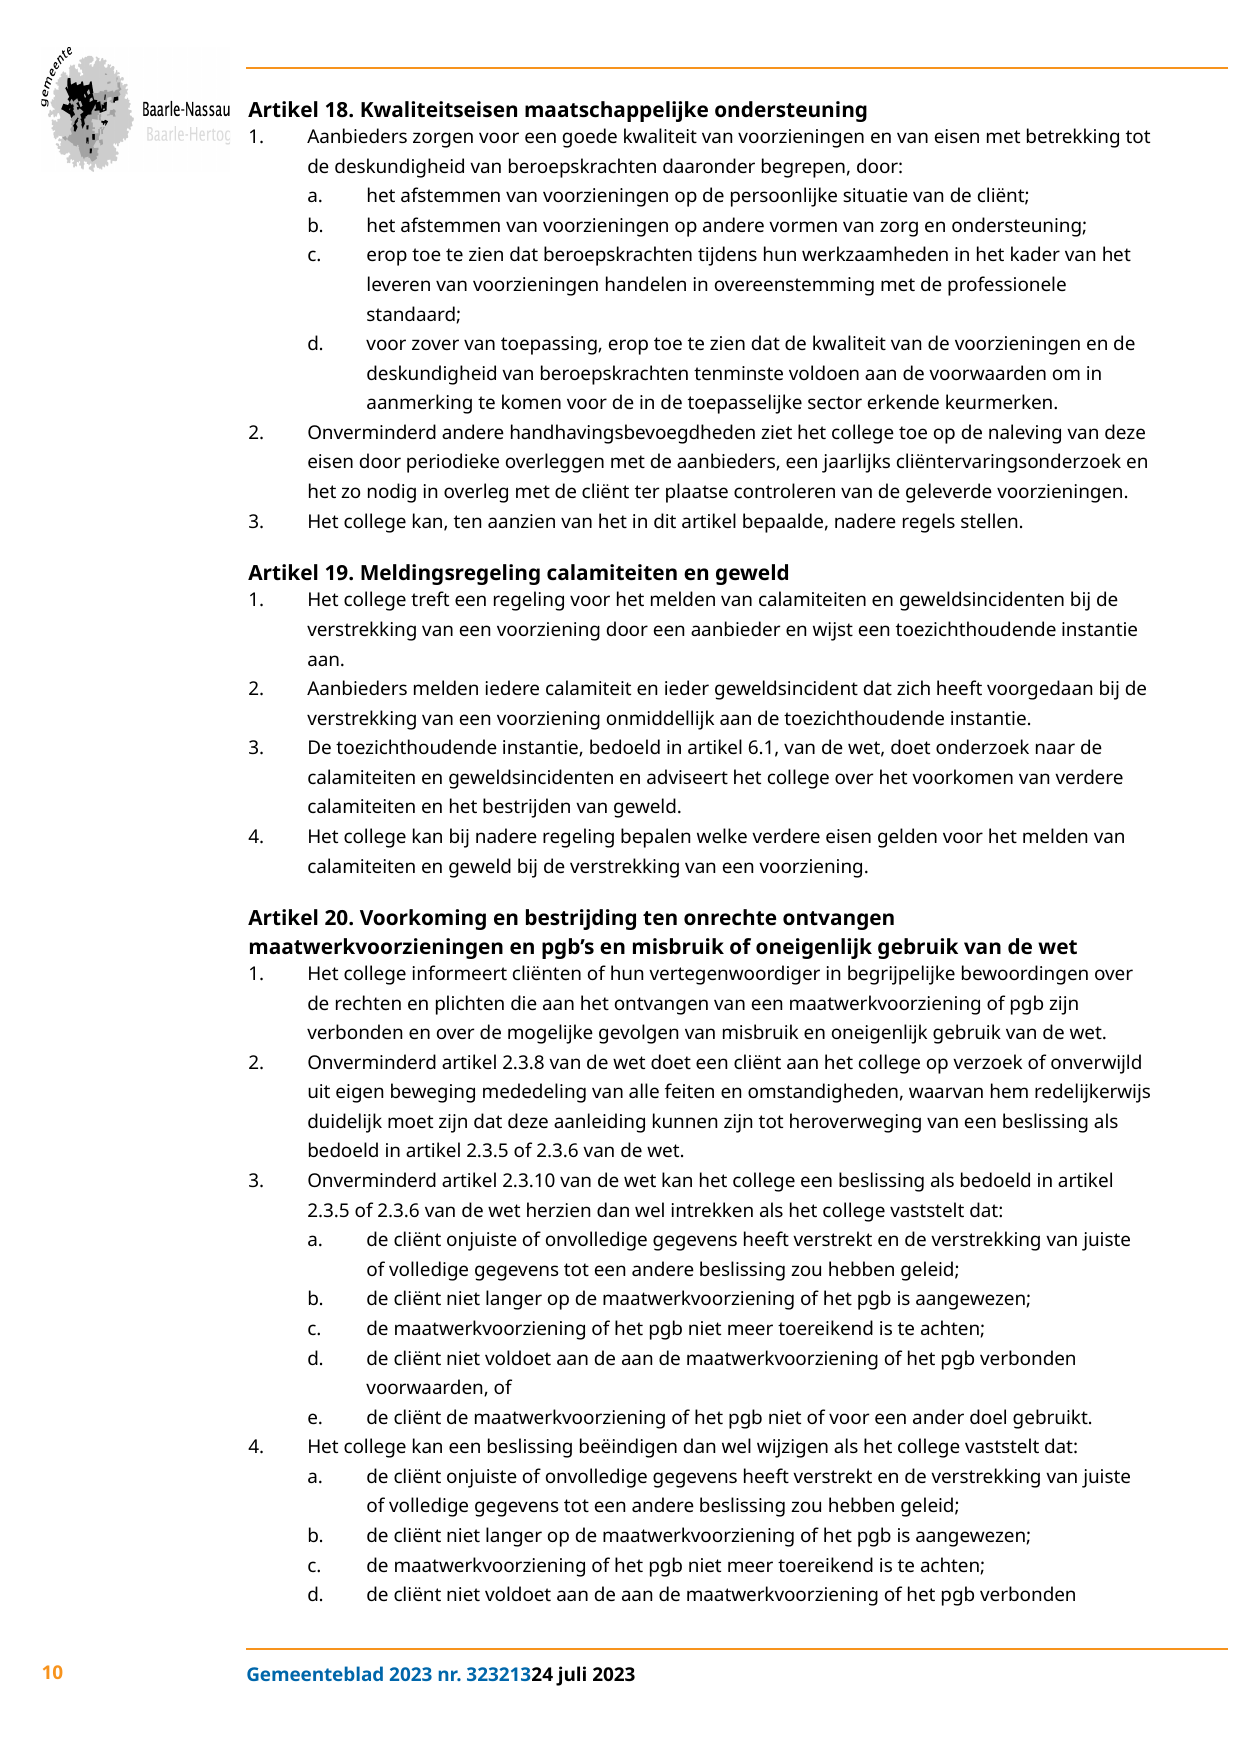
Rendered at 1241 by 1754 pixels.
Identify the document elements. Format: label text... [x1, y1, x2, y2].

list erop toe te zien dat beroepskrachten tijdens hun werkzaamheden in het kader van het leveren van voorzieningen handelen in overeenstemming met de professionele standaard; [307, 242, 1152, 326]
list De toezichthoudende instantie, bedoeld in artikel 6.1, van de wet, doet onderzoek naar de calamiteiten en geweldsincidenten en adviseert het college over het voorkomen van verdere calamiteiten en het bestrijden van geweld. [248, 734, 1152, 819]
list het afstemmen van voorzieningen op andere vormen van zorg en ondersteuning; [307, 212, 1152, 238]
list de cliënt onjuiste of onvolledige gegevens heeft verstrekt en de verstrekking van juiste of volledige gegevens tot een andere beslissing zou hebben geleid; [307, 1226, 1152, 1282]
list de cliënt niet langer op de maatwerkvoorziening of het pgb is aangewezen; [307, 1286, 1152, 1311]
list Aanbieders zorgen voor een goede kwaliteit van voorzieningen en van eisen met betrekking tot de deskundigheid van beroepskrachten daaronder begrepen, door: [248, 123, 1152, 178]
text Artikel 19. Meldingsregeling calamiteiten en geweld [248, 558, 1152, 587]
list de cliënt niet voldoet aan de aan de maatwerkvoorziening of het pgb verbonden voorwaarden, of [307, 1345, 1152, 1400]
list de cliënt onjuiste of onvolledige gegevens heeft verstrekt en de verstrekking van juiste of volledige gegevens tot een andere beslissing zou hebben geleid; [307, 1463, 1152, 1518]
list de cliënt de maatwerkvoorziening of het pgb niet of voor een ander doel gebruikt. [307, 1404, 1152, 1430]
list Onverminderd andere handhavingsbevoegdheden ziet het college toe op de naleving van deze eisen door periodieke overleggen met de aanbieders, een jaarlijks cliëntervaringsonderzoek en het zo nodig in overleg met de cliënt ter plaatse controleren van de geleverde voorzieningen. [248, 419, 1152, 504]
list de cliënt niet langer op de maatwerkvoorziening of het pgb is aangewezen; [307, 1522, 1152, 1548]
text Artikel 18. Kwaliteitseisen maatschappelijke ondersteuning [248, 95, 1152, 123]
list voor zover van toepassing, erop toe te zien dat de kwaliteit van de voorzieningen en de deskundigheid van beroepskrachten tenminste voldoen aan de voorwaarden om in aanmerking te komen voor de in de toepasselijke sector erkende keurmerken. [307, 330, 1152, 415]
list Het college kan een beslissing beëindigen dan wel wijzigen als het college vaststelt dat: [248, 1433, 1152, 1459]
list Onverminderd artikel 2.3.8 van de wet doet een cliënt aan het college op verzoek of onverwijld uit eigen beweging mededeling van alle feiten en omstandigheden, waarvan hem redelijkerwijs duidelijk moet zijn dat deze aanleiding kunnen zijn tot heroverweging van een beslissing als bedoeld in artikel 2.3.5 of 2.3.6 van de wet. [248, 1049, 1152, 1163]
list Het college informeert cliënten of hun vertegenwoordiger in begrijpelijke bewoordingen over de rechten en plichten die aan het ontvangen van een maatwerkvoorziening of pgb zijn verbonden en over de mogelijke gevolgen van misbruik en oneigenlijk gebruik van de wet. [248, 960, 1152, 1045]
list Onverminderd artikel 2.3.10 van de wet kan het college een beslissing als bedoeld in artikel 2.3.5 of 2.3.6 van de wet herzien dan wel intrekken als het college vaststelt dat: [248, 1167, 1152, 1223]
list Het college treft een regeling voor het melden van calamiteiten en geweldsincidenten bij de verstrekking van een voorziening door een aanbieder en wijst een toezichthoudende instantie aan. [248, 587, 1152, 672]
list de maatwerkvoorziening of het pgb niet meer toereikend is te achten; [307, 1315, 1152, 1341]
text Artikel 20. Voorkoming en bestrijding ten onrechte ontvangen maatwerkvoorzieningen en pgb’s en misbruik of oneigenlijk gebruik van de wet [248, 903, 1152, 960]
list de cliënt niet voldoet aan de aan de maatwerkvoorziening of het pgb verbonden [307, 1581, 1152, 1607]
list het afstemmen van voorzieningen op de persoonlijke situatie van de cliënt; [307, 182, 1152, 208]
list de maatwerkvoorziening of het pgb niet meer toereikend is te achten; [307, 1552, 1152, 1578]
list Aanbieders melden iedere calamiteit en ieder geweldsincident dat zich heeft voorgedaan bij de verstrekking van een voorziening onmiddellijk aan de toezichthoudende instantie. [248, 675, 1152, 731]
list Het college kan, ten aanzien van het in dit artikel bepaalde, nadere regels stellen. [248, 508, 1152, 533]
picture [41, 47, 231, 172]
list Het college kan bij nadere regeling bepalen welke verdere eisen gelden voor het melden van calamiteiten en geweld bij de verstrekking van een voorziening. [248, 823, 1152, 879]
